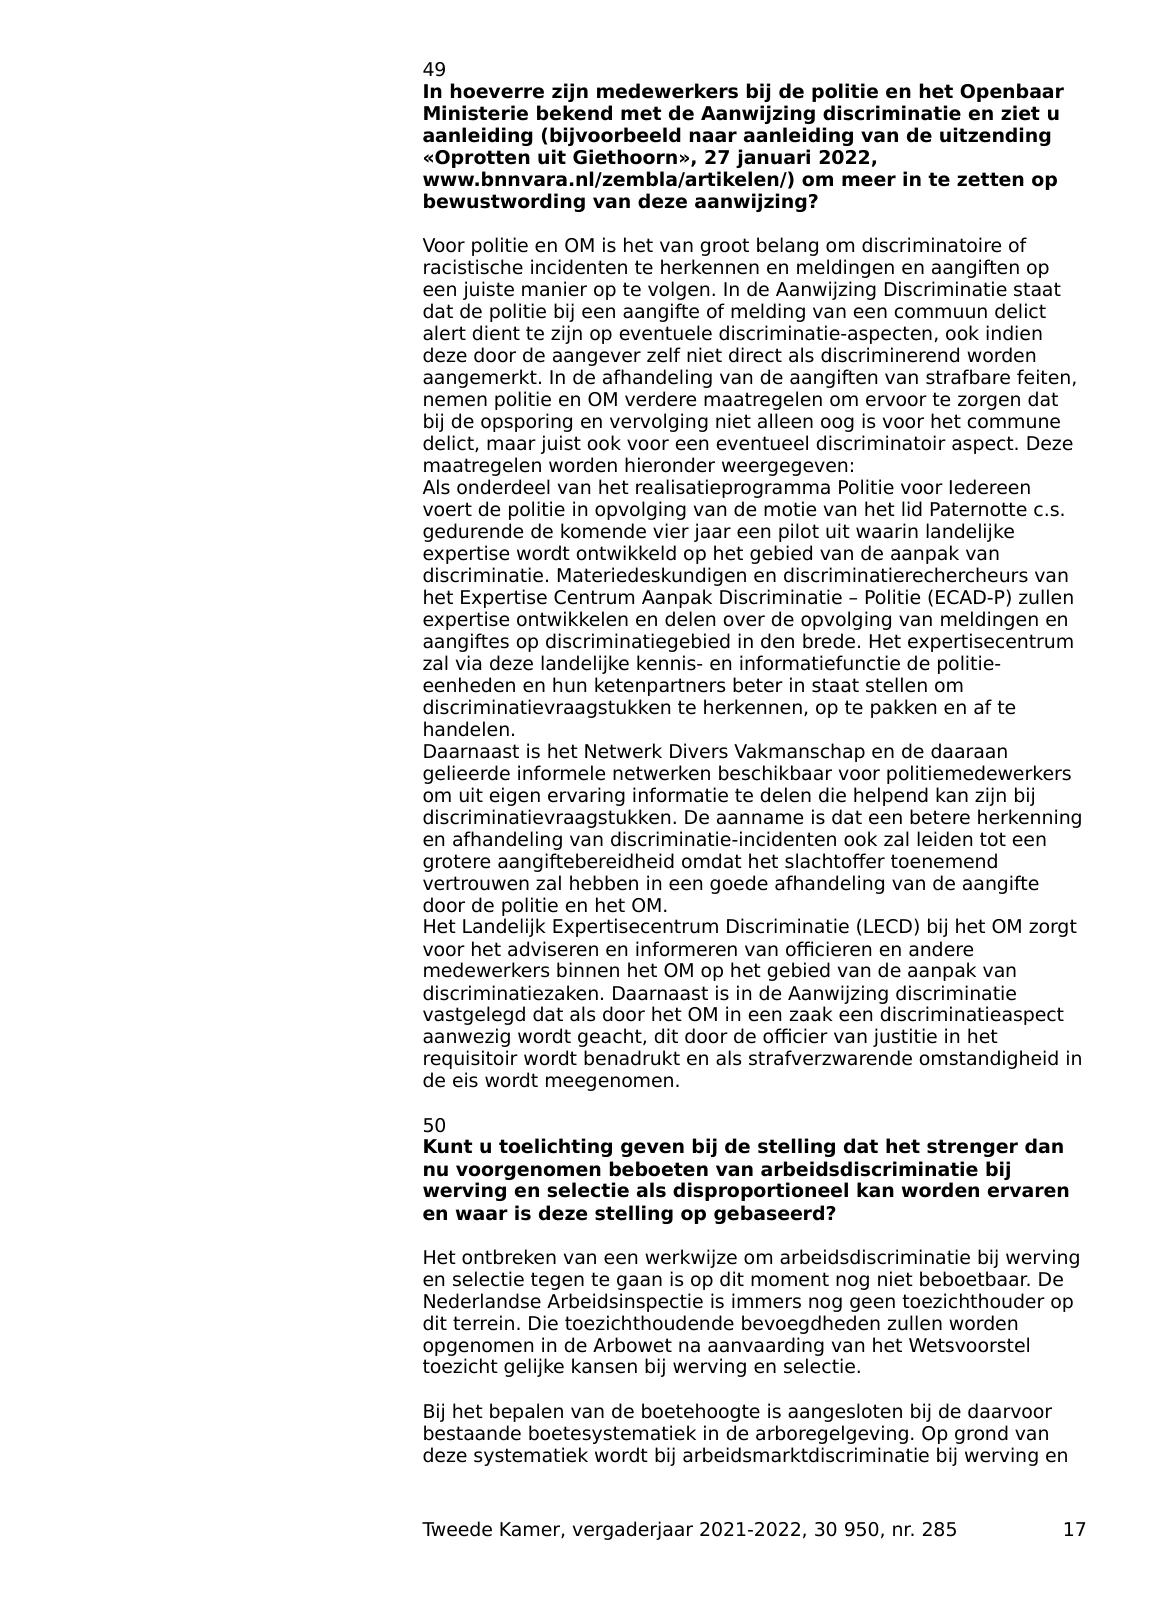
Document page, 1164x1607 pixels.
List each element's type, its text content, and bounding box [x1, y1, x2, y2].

text Daarnaast is het Netwerk Divers Vakmanschap en de daaraan gelieerde informele netwerken beschikbaar voor politiemedewerkers om uit eigen ervaring informatie te delen die helpend kan zijn bij discriminatievraagstukken. De aanname is dat een betere herkenning en afhandeling van discriminatie-incidenten ook zal leiden tot een grotere aangiftebereidheid omdat het slachtoffer toenemend vertrouwen zal hebben in een goede afhandeling van de aangifte door de politie en het OM. [422, 741, 1087, 916]
text Het ontbreken van een werkwijze om arbeidsdiscriminatie bij werving en selectie tegen te gaan is op dit moment nog niet beboetbaar. De Nederlandse Arbeidsinspectie is immers nog geen toezichthouder op dit terrein. Die toezichthoudende bevoegdheden zullen worden opgenomen in de Arbowet na aanvaarding van het Wetsvoorstel toezicht gelijke kansen bij werving en selectie. [422, 1247, 1087, 1378]
text 50 [422, 1114, 1087, 1136]
text 49 [422, 59, 1087, 81]
text In hoeverre zijn medewerkers bij de politie en het Openbaar Ministerie bekend met de Aanwijzing discriminatie en ziet u aanleiding (bijvoorbeeld naar aanleiding van de uitzending «Oprotten uit Giethoorn», 27 januari 2022, www.bnnvara.nl/zembla/artikelen/) om meer in te zetten op bewustwording van deze aanwijzing? [422, 81, 1087, 213]
text Bij het bepalen van de boetehoogte is aangesloten bij de daarvoor bestaande boetesystematiek in de arboregelgeving. Op grond van deze systematiek wordt bij arbeidsmarktdiscriminatie bij werving en [422, 1401, 1087, 1467]
text Het Landelijk Expertisecentrum Discriminatie (LECD) bij het OM zorgt voor het adviseren en informeren van officieren en andere medewerkers binnen het OM op het gebied van de aanpak van discriminatiezaken. Daarnaast is in de Aanwijzing discriminatie vastgelegd dat als door het OM in een zaak een discriminatieaspect aanwezig wordt geacht, dit door de officier van justitie in het requisitoir wordt benadrukt en als strafverzwarende omstandigheid in de eis wordt meegenomen. [422, 916, 1087, 1092]
text Voor politie en OM is het van groot belang om discriminatoire of racistische incidenten te herkennen en meldingen en aangiften op een juiste manier op te volgen. In de Aanwijzing Discriminatie staat dat de politie bij een aangifte of melding van een commuun delict alert dient te zijn op eventuele discriminatie-aspecten, ook indien deze door de aangever zelf niet direct als discriminerend worden aangemerkt. In de afhandeling van de aangiften van strafbare feiten, nemen politie en OM verdere maatregelen om ervoor te zorgen dat bij de opsporing en vervolging niet alleen oog is voor het commune delict, maar juist ook voor een eventueel discriminatoir aspect. Deze maatregelen worden hieronder weergegeven: [422, 235, 1087, 477]
text Kunt u toelichting geven bij de stelling dat het strenger dan nu voorgenomen beboeten van arbeidsdiscriminatie bij werving en selectie als disproportioneel kan worden ervaren en waar is deze stelling op gebaseerd? [422, 1136, 1087, 1224]
text Als onderdeel van het realisatieprogramma Politie voor Iedereen voert de politie in opvolging van de motie van het lid Paternotte c.s. gedurende de komende vier jaar een pilot uit waarin landelijke expertise wordt ontwikkeld op het gebied van de aanpak van discriminatie. Materiedeskundigen en discriminatierechercheurs van het Expertise Centrum Aanpak Discriminatie – Politie (ECAD-P) zullen expertise ontwikkelen en delen over de opvolging van meldingen en aangiftes op discriminatiegebied in den brede. Het expertisecentrum zal via deze landelijke kennis- en informatiefunctie de politie-eenheden en hun ketenpartners beter in staat stellen om discriminatievraagstukken te herkennen, op te pakken en af te handelen. [422, 477, 1087, 741]
